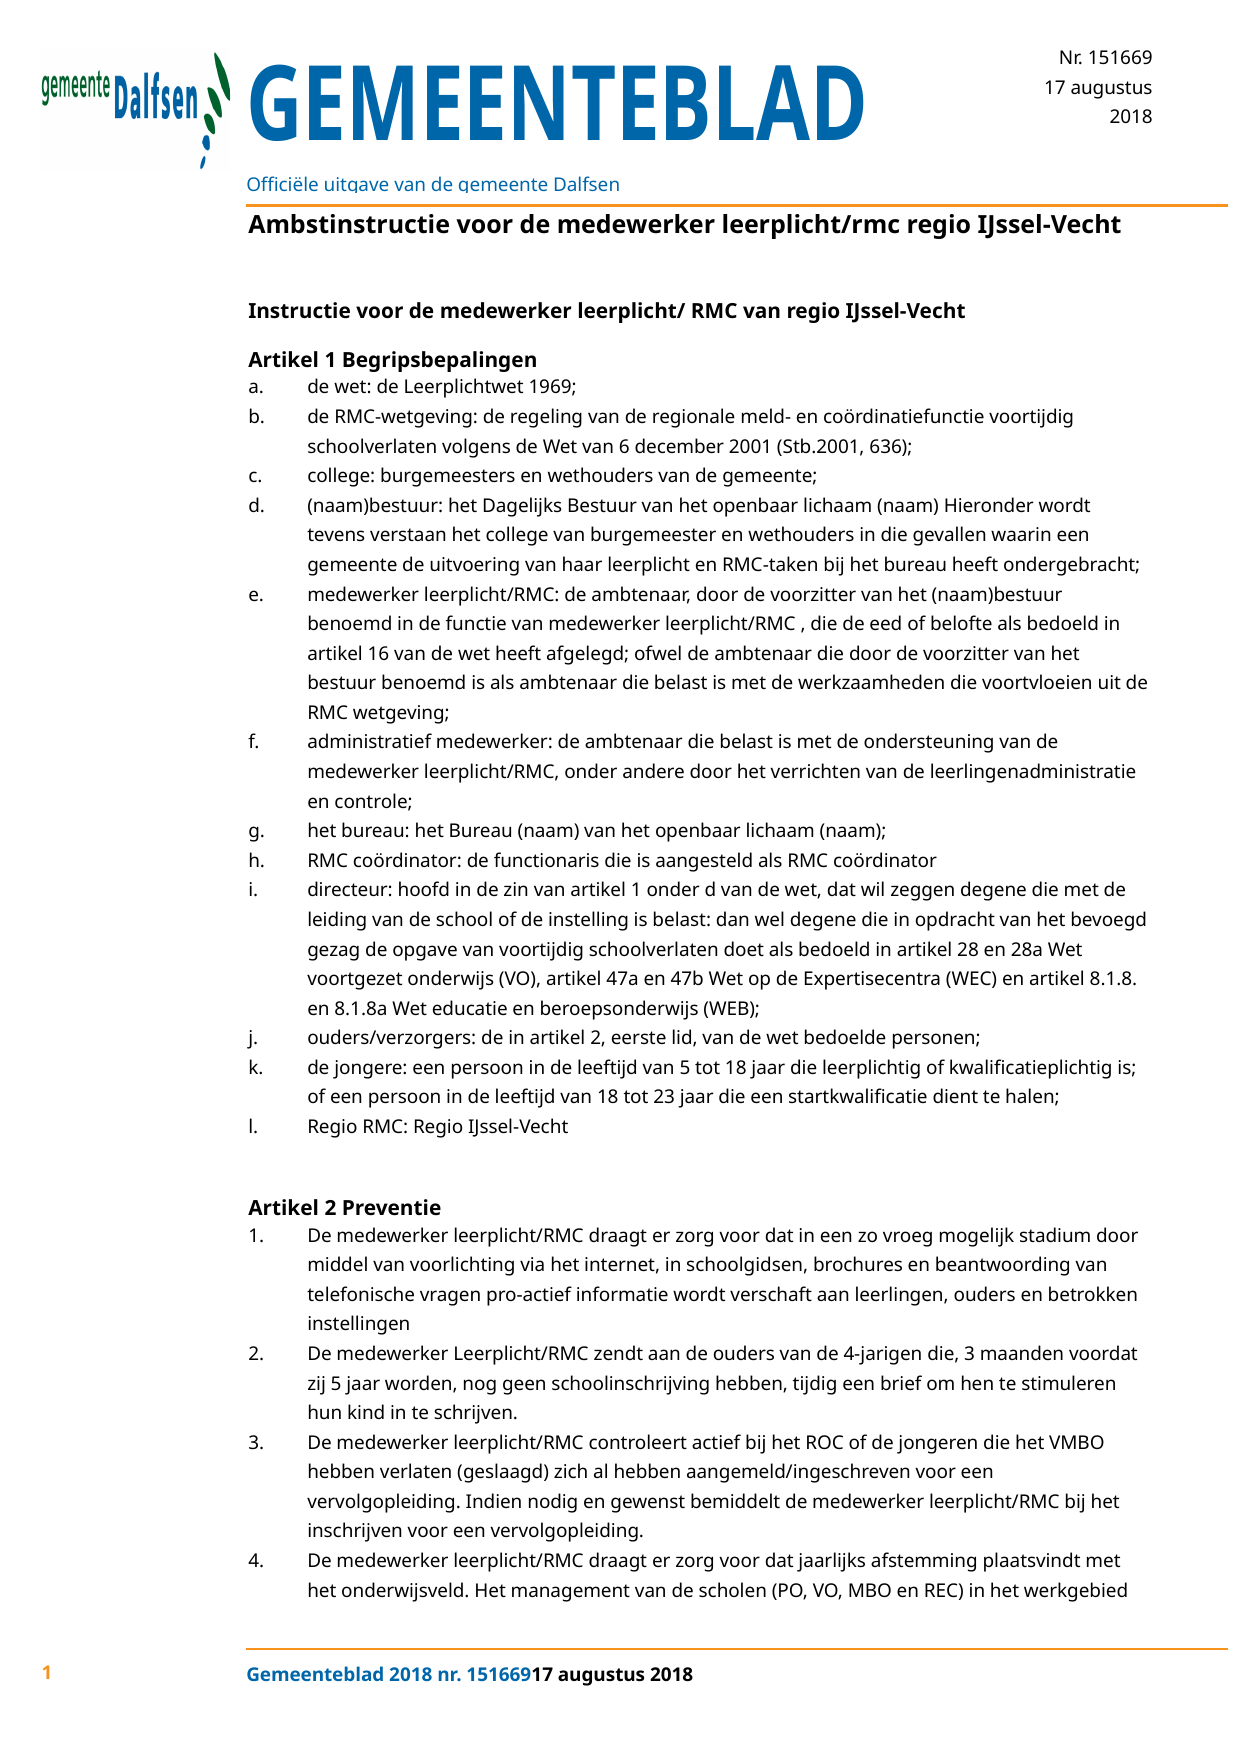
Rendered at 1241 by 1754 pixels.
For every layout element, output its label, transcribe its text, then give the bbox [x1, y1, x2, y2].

text Instructie voor de medewerker leerplicht/ RMC van regio IJssel-Vecht [248, 296, 1152, 324]
list ouders/verzorgers: de in artikel 2, eerste lid, van de wet bedoelde personen; [248, 1024, 1152, 1050]
list medewerker leerplicht/RMC: de ambtenaar, door de voorzitter van het (naam)bestuur benoemd in de functie van medewerker leerplicht/RMC , die de eed of belofte als bedoeld in artikel 16 van de wet heeft afgelegd; ofwel de ambtenaar die door de voorzitter van het bestuur benoemd is als ambtenaar die belast is met de werkzaamheden die voortvloeien uit de RMC wetgeving; [248, 581, 1152, 725]
list de jongere: een persoon in de leeftijd van 5 tot 18 jaar die leerplichtig of kwalificatieplichtig is; of een persoon in de leeftijd van 18 tot 23 jaar die een startkwalificatie dient te halen; [248, 1054, 1152, 1109]
text Ambstinstructie voor de medewerker leerplicht/rmc regio IJssel-Vecht [248, 207, 1152, 241]
list De medewerker leerplicht/RMC draagt er zorg voor dat jaarlijks afstemming plaatsvindt met het onderwijsveld. Het management van de scholen (PO, VO, MBO en REC) in het werkgebied [248, 1547, 1152, 1602]
text Artikel 2 Preventie [248, 1193, 1152, 1222]
list het bureau: het Bureau (naam) van het openbaar lichaam (naam); [248, 817, 1152, 843]
list RMC coördinator: de functionaris die is aangesteld als RMC coördinator [248, 847, 1152, 873]
list de RMC-wetgeving: de regeling van de regionale meld- en coördinatiefunctie voortijdig schoolverlaten volgens de Wet van 6 december 2001 (Stb.2001, 636); [248, 403, 1152, 459]
picture [41, 47, 231, 172]
list directeur: hoofd in de zin van artikel 1 onder d van de wet, dat wil zeggen degene die met de leiding van de school of de instelling is belast: dan wel degene die in opdracht van het bevoegd gezag de opgave van voortijdig schoolverlaten doet als bedoeld in artikel 28 en 28a Wet voortgezet onderwijs (VO), artikel 47a en 47b Wet op de Expertisecentra (WEC) en artikel 8.1.8. en 8.1.8a Wet educatie en beroepsonderwijs (WEB); [248, 877, 1152, 1021]
list college: burgemeesters en wethouders van de gemeente; [248, 462, 1152, 488]
list administratief medewerker: de ambtenaar die belast is met de ondersteuning van de medewerker leerplicht/RMC, onder andere door het verrichten van de leerlingenadministratie en controle; [248, 729, 1152, 814]
list De medewerker leerplicht/RMC controleert actief bij het ROC of de jongeren die het VMBO hebben verlaten (geslaagd) zich al hebben aangemeld/ingeschreven voor een vervolgopleiding. Indien nodig en gewenst bemiddelt de medewerker leerplicht/RMC bij het inschrijven voor een vervolgopleiding. [248, 1429, 1152, 1543]
list De medewerker leerplicht/RMC draagt er zorg voor dat in een zo vroeg mogelijk stadium door middel van voorlichting via het internet, in schoolgidsen, brochures en beantwoording van telefonische vragen pro-actief informatie wordt verschaft aan leerlingen, ouders en betrokken instellingen [248, 1222, 1152, 1336]
text Artikel 1 Begripsbepalingen [248, 345, 1152, 374]
list Regio RMC: Regio IJssel-Vecht [248, 1113, 1152, 1139]
list (naam)bestuur: het Dagelijks Bestuur van het openbaar lichaam (naam) Hieronder wordt tevens verstaan het college van burgemeester en wethouders in die gevallen waarin een gemeente de uitvoering van haar leerplicht en RMC-taken bij het bureau heeft ondergebracht; [248, 492, 1152, 577]
list De medewerker Leerplicht/RMC zendt aan de ouders van de 4-jarigen die, 3 maanden voordat zij 5 jaar worden, nog geen schoolinschrijving hebben, tijdig een brief om hen te stimuleren hun kind in te schrijven. [248, 1340, 1152, 1425]
list de wet: de Leerplichtwet 1969; [248, 374, 1152, 399]
